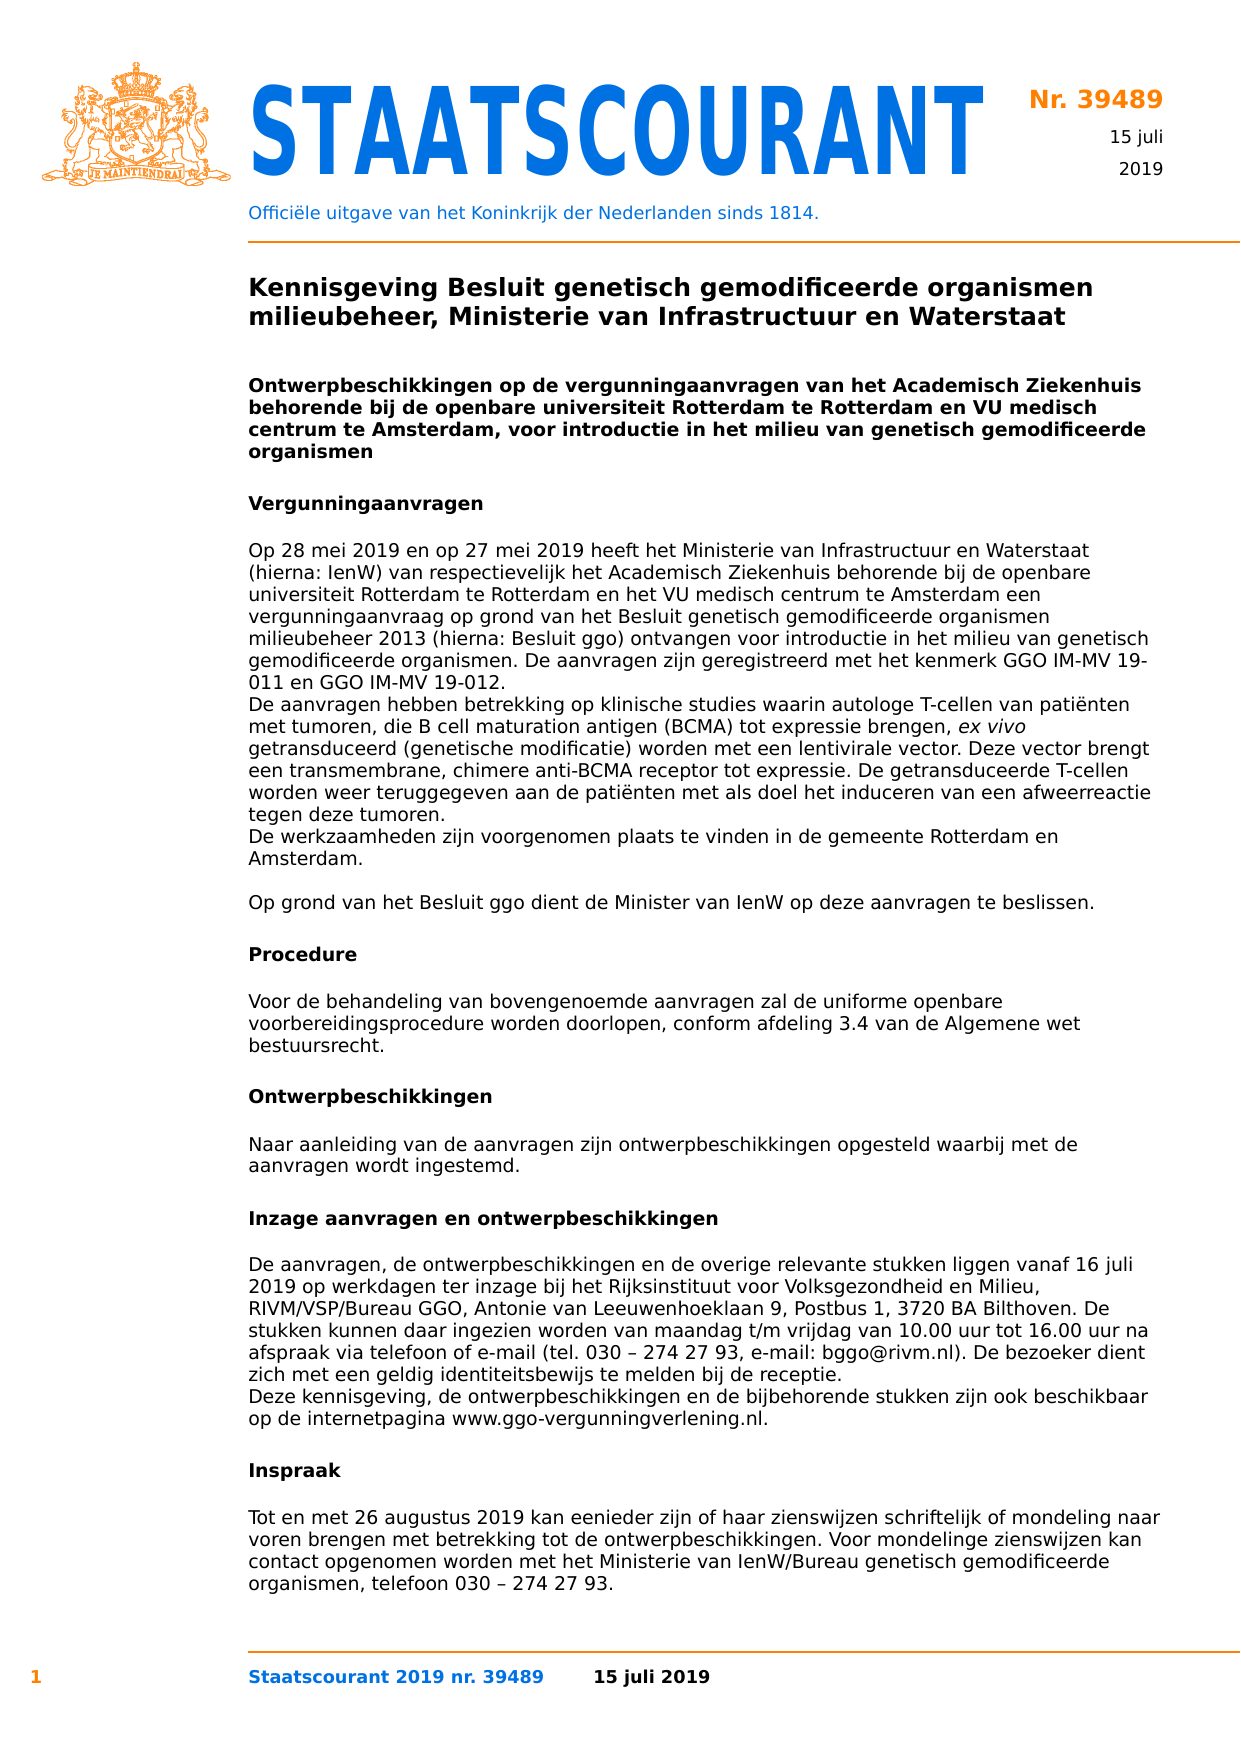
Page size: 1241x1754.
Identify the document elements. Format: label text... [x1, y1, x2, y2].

text De aanvragen hebben betrekking op klinische studies waarin autologe T-cellen van patiënten met tumoren, die B cell maturation antigen (BCMA) tot expressie brengen, ex vivo getransduceerd (genetische modificatie) worden met een lentivirale vector. Deze vector brengt een transmembrane, chimere anti-BCMA receptor tot expressie. De getransduceerde T-cellen worden weer teruggegeven aan de patiënten met als doel het induceren van een afweerreactie tegen deze tumoren. [248, 694, 1163, 826]
subtitle Kennisgeving Besluit genetisch gemodificeerde organismen milieubeheer, Ministerie van Infrastructuur en Waterstaat [248, 273, 1163, 331]
table_cell 15 juli [998, 121, 1240, 153]
text Voor de behandeling van bovengenoemde aanvragen zal de uniforme openbare voorbereidingsprocedure worden doorlopen, conform afdeling 3.4 van de Algemene wet bestuursrecht. [248, 991, 1163, 1056]
text Ontwerpbeschikkingen op de vergunningaanvragen van het Academisch Ziekenhuis behorende bij de openbare universiteit Rotterdam te Rotterdam en VU medisch centrum te Amsterdam, voor introductie in het milieu van genetisch gemodificeerde organismen [248, 375, 1163, 463]
subtitle Procedure [248, 943, 1163, 966]
text Naar aanleiding van de aanvragen zijn ontwerpbeschikkingen opgesteld waarbij met de aanvragen wordt ingestemd. [248, 1133, 1163, 1177]
table_cell 2019 [998, 153, 1240, 203]
subtitle Vergunningaanvragen [248, 493, 1163, 515]
picture [41, 62, 231, 186]
text De aanvragen, de ontwerpbeschikkingen en de overige relevante stukken liggen vanaf 16 juli 2019 op werkdagen ter inzage bij het Rijksinstituut voor Volksgezondheid en Milieu, RIVM/VSP/Bureau GGO, Antonie van Leeuwenhoek­laan 9, Postbus 1, 3720 BA Bilthoven. De stukken kunnen daar ingezien worden van maandag t/m vrijdag van 10.00 uur tot 16.00 uur na afspraak via telefoon of e-mail (tel. 030 – 274 27 93, e-mail: bggo@rivm.nl). De bezoeker dient zich met een geldig identiteitsbewijs te melden bij de receptie. [248, 1254, 1163, 1386]
subtitle Inspraak [248, 1460, 1163, 1482]
table_header Nr. 39489 [998, 62, 1240, 121]
table_header STAATSCOURANT [248, 62, 998, 203]
text Op 28 mei 2019 en op 27 mei 2019 heeft het Ministerie van Infrastructuur en Waterstaat (hierna: IenW) van respectievelijk het Academisch Ziekenhuis behorende bij de openbare universiteit Rotterdam te Rotterdam en het VU medisch centrum te Amsterdam een vergunningaanvraag op grond van het Besluit genetisch gemodificeerde organismen milieubeheer 2013 (hierna: Besluit ggo) ontvangen voor introductie in het milieu van genetisch gemodificeerde organismen. De aanvragen zijn geregistreerd met het kenmerk GGO IM-MV 19-011 en GGO IM-MV 19-012. [248, 540, 1163, 694]
text De werkzaamheden zijn voorgenomen plaats te vinden in de gemeente Rotterdam en Amsterdam. [248, 826, 1163, 870]
text Op grond van het Besluit ggo dient de Minister van IenW op deze aanvragen te beslissen. [248, 892, 1163, 913]
subtitle Inzage aanvragen en ontwerpbeschikkingen [248, 1207, 1163, 1229]
table_header [25, 62, 248, 241]
subtitle Ontwerpbeschikkingen [248, 1086, 1163, 1108]
text Deze kennisgeving, de ontwerpbeschikkingen en de bijbehorende stukken zijn ook beschikbaar op de internetpagina www.ggo-vergunningverlening.nl. [248, 1386, 1163, 1430]
text Tot en met 26 augustus 2019 kan eenieder zijn of haar zienswijzen schriftelijk of mondeling naar voren brengen met betrekking tot de ontwerpbeschikkingen. Voor mondelinge zienswijzen kan contact opgenomen worden met het Ministerie van IenW/Bureau genetisch gemodificeerde organismen, telefoon 030 – 274 27 93. [248, 1507, 1163, 1595]
table_cell Officiële uitgave van het Koninkrijk der Nederlanden sinds 1814. [248, 203, 1240, 241]
